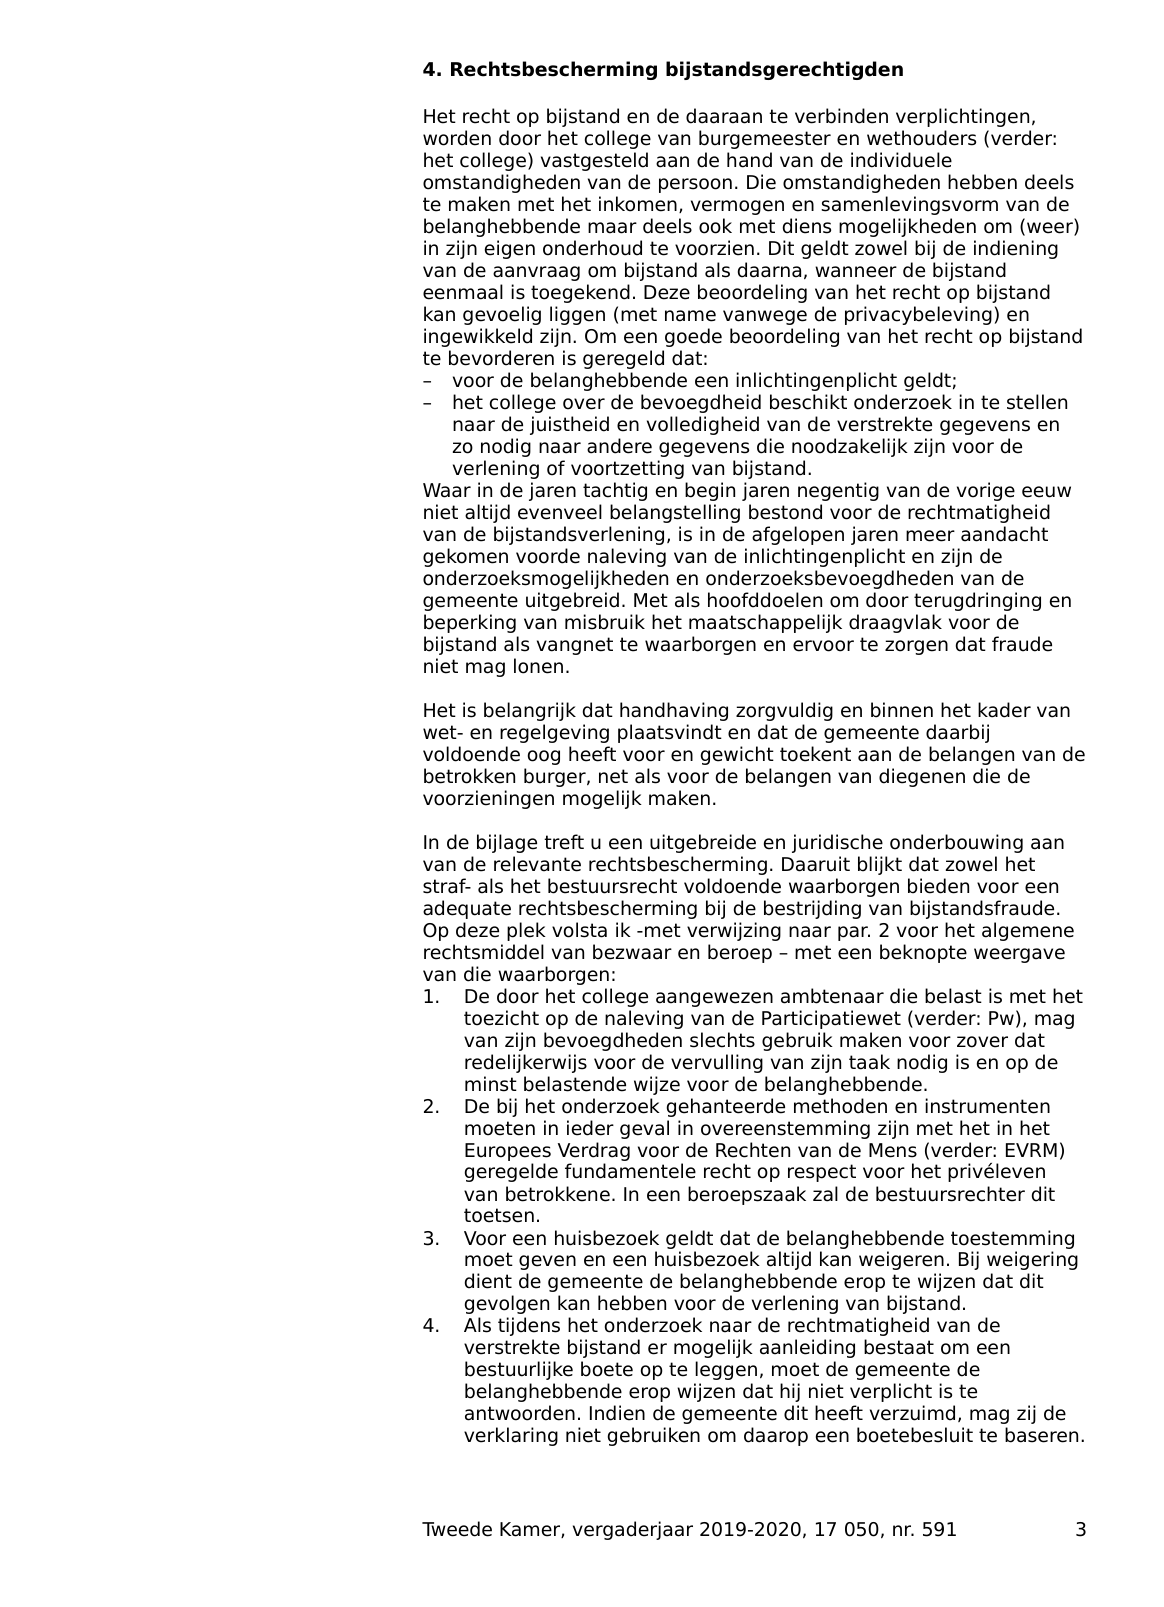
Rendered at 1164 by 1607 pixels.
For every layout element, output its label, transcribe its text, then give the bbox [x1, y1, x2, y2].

text 2. De bij het onderzoek gehanteerde methoden en instrumenten moeten in ieder geval in overeenstemming zijn met het in het Europees Verdrag voor de Rechten van de Mens (verder: EVRM) geregelde fundamentele recht op respect voor het privéleven van betrokkene. In een beroepszaak zal de bestuursrechter dit toetsen. [422, 1096, 1087, 1227]
text Het is belangrijk dat handhaving zorgvuldig en binnen het kader van wet- en regelgeving plaatsvindt en dat de gemeente daarbij voldoende oog heeft voor en gewicht toekent aan de belangen van de betrokken burger, net als voor de belangen van diegenen die de voorzieningen mogelijk maken. [422, 700, 1087, 809]
text 1. De door het college aangewezen ambtenaar die belast is met het toezicht op de naleving van de Participatiewet (verder: Pw), mag van zijn bevoegdheden slechts gebruik maken voor zover dat redelijkerwijs voor de vervulling van zijn taak nodig is en op de minst belastende wijze voor de belanghebbende. [422, 986, 1087, 1096]
text Waar in de jaren tachtig en begin jaren negentig van de vorige eeuw niet altijd evenveel belangstelling bestond voor de rechtmatigheid van de bijstandsverlening, is in de afgelopen jaren meer aandacht gekomen voorde naleving van de inlichtingenplicht en zijn de onderzoeksmogelijkheden en onderzoeksbevoegdheden van de gemeente uitgebreid. Met als hoofddoelen om door terugdringing en beperking van misbruik het maatschappelijk draagvlak voor de bijstand als vangnet te waarborgen en ervoor te zorgen dat fraude niet mag lonen. [422, 480, 1087, 677]
text Het recht op bijstand en de daaraan te verbinden verplichtingen, worden door het college van burgemeester en wethouders (verder: het college) vastgesteld aan de hand van de individuele omstandigheden van de persoon. Die omstandigheden hebben deels te maken met het inkomen, vermogen en samenlevingsvorm van de belanghebbende maar deels ook met diens mogelijkheden om (weer) in zijn eigen onderhoud te voorzien. Dit geldt zowel bij de indiening van de aanvraag om bijstand als daarna, wanneer de bijstand eenmaal is toegekend. Deze beoordeling van het recht op bijstand kan gevoelig liggen (met name vanwege de privacybeleving) en ingewikkeld zijn. Om een goede beoordeling van het recht op bijstand te bevorderen is geregeld dat: [422, 106, 1087, 370]
text 3. Voor een huisbezoek geldt dat de belanghebbende toestemming moet geven en een huisbezoek altijd kan weigeren. Bij weigering dient de gemeente de belanghebbende erop te wijzen dat dit gevolgen kan hebben voor de verlening van bijstand. [422, 1227, 1087, 1315]
subtitle 4. Rechtsbescherming bijstandsgerechtigden [422, 59, 1087, 81]
text In de bijlage treft u een uitgebreide en juridische onderbouwing aan van de relevante rechtsbescherming. Daaruit blijkt dat zowel het straf- als het bestuursrecht voldoende waarborgen bieden voor een adequate rechtsbescherming bij de bestrijding van bijstandsfraude. Op deze plek volsta ik -met verwijzing naar par. 2 voor het algemene rechtsmiddel van bezwaar en beroep – met een beknopte weergave van die waarborgen: [422, 832, 1087, 986]
text – voor de belanghebbende een inlichtingenplicht geldt; [422, 370, 1087, 392]
text 4. Als tijdens het onderzoek naar de rechtmatigheid van de verstrekte bijstand er mogelijk aanleiding bestaat om een bestuurlijke boete op te leggen, moet de gemeente de belanghebbende erop wijzen dat hij niet verplicht is te antwoorden. Indien de gemeente dit heeft verzuimd, mag zij de verklaring niet gebruiken om daarop een boetebesluit te baseren. [422, 1315, 1087, 1447]
text – het college over de bevoegdheid beschikt onderzoek in te stellen naar de juistheid en volledigheid van de verstrekte gegevens en zo nodig naar andere gegevens die noodzakelijk zijn voor de verlening of voortzetting van bijstand. [422, 392, 1087, 480]
